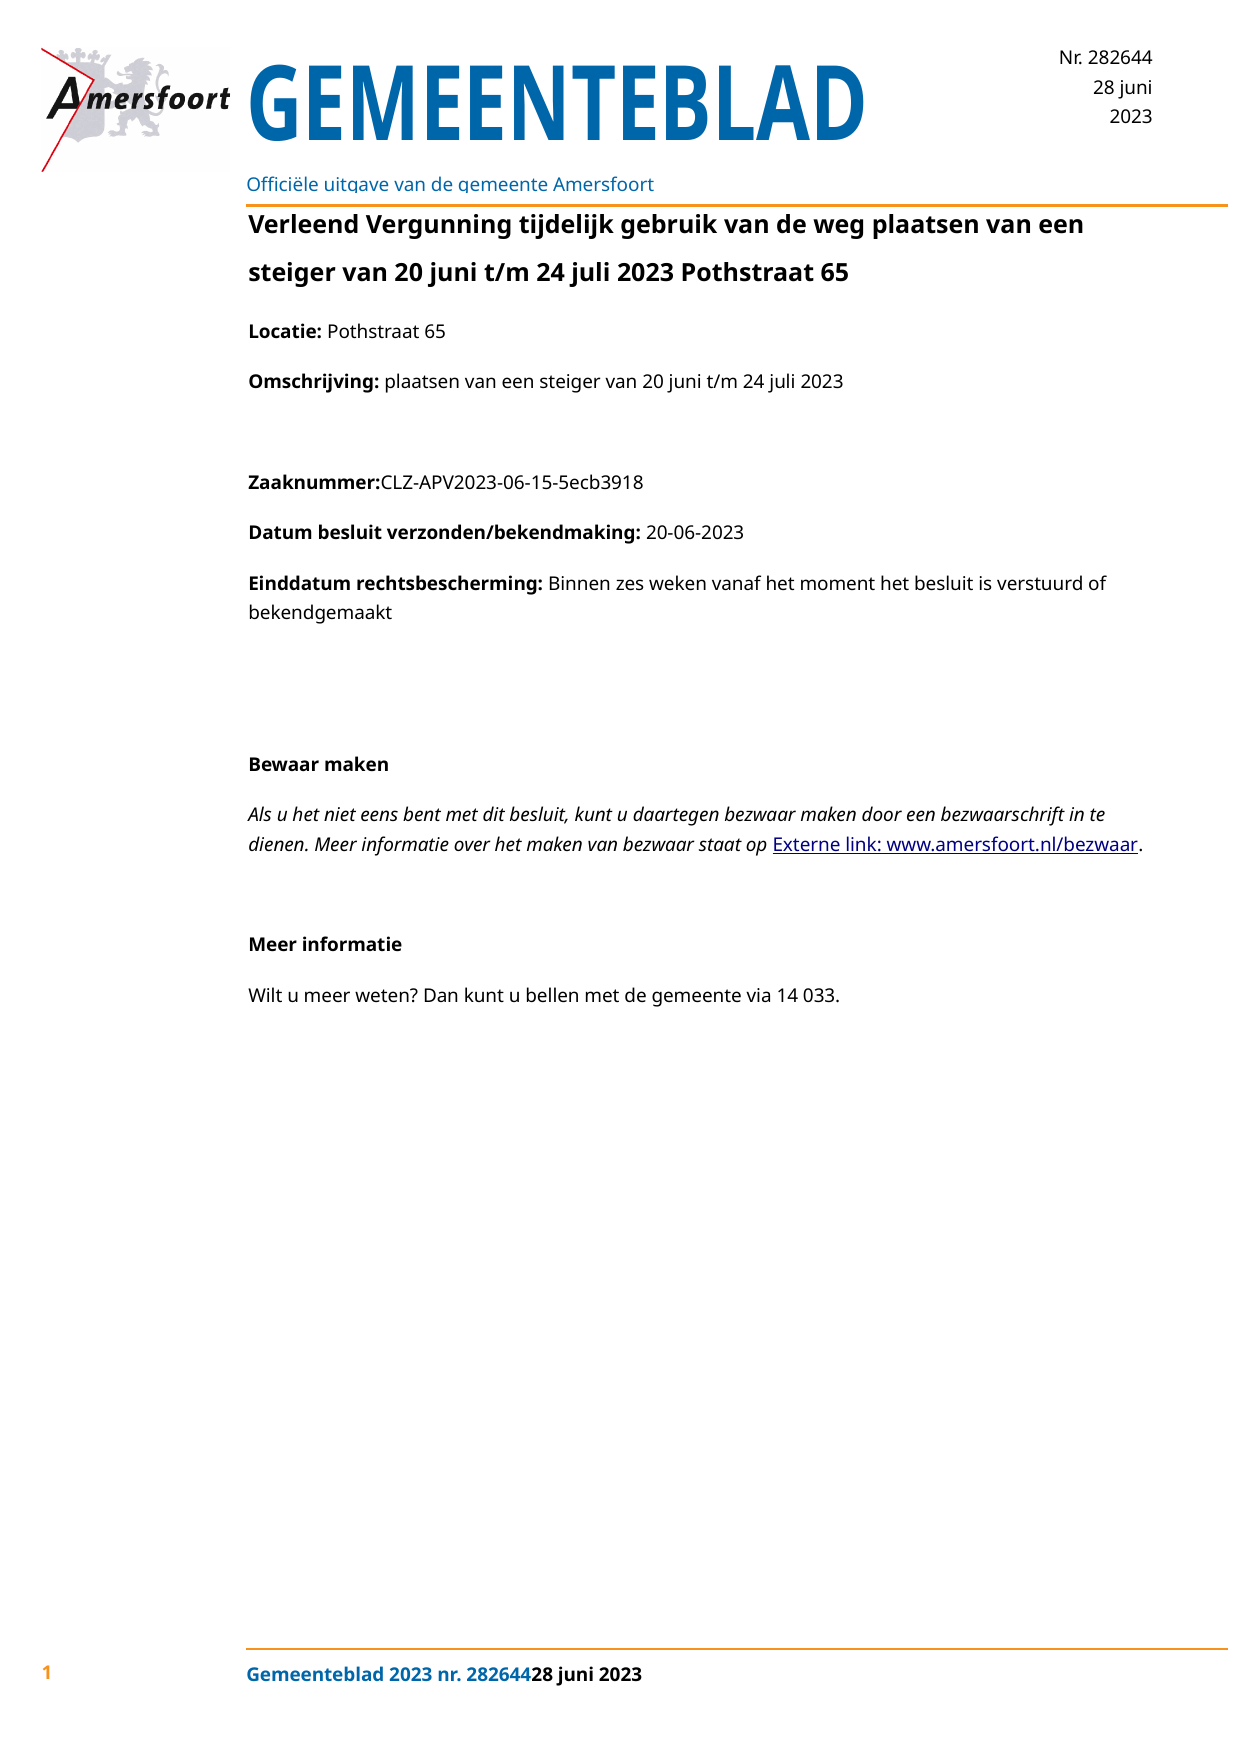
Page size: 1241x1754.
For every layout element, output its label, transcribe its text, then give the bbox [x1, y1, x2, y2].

text Datum besluit verzonden/bekendmaking: 20-06-2023 [248, 519, 1152, 545]
text Locatie: Pothstraat 65 [248, 318, 1152, 344]
text Verleend Vergunning tijdelijk gebruik van de weg plaatsen van een steiger van 20 juni t/m 24 juli 2023 Pothstraat 65 [248, 207, 1152, 288]
text Einddatum rechtsbescherming: Binnen zes weken vanaf het moment het besluit is verstuurd of bekendgemaakt [248, 570, 1152, 625]
text Wilt u meer weten? Dan kunt u bellen met de gemeente via 14 033. [248, 982, 1152, 1008]
text Zaaknummer:CLZ-APV2023-06-15-5ecb3918 [248, 469, 1152, 495]
text Als u het niet eens bent met dit besluit, kunt u daartegen bezwaar maken door een bezwaarschrift in te dienen. Meer informatie over het maken van bezwaar staat op Externe link: www.amersfoort.nl/bezwaar. [248, 801, 1152, 857]
picture [41, 47, 231, 172]
text Bewaar maken [248, 751, 1152, 777]
text Meer informatie [248, 932, 1152, 957]
text Omschrijving: plaatsen van een steiger van 20 juni t/m 24 juli 2023 [248, 368, 1152, 394]
